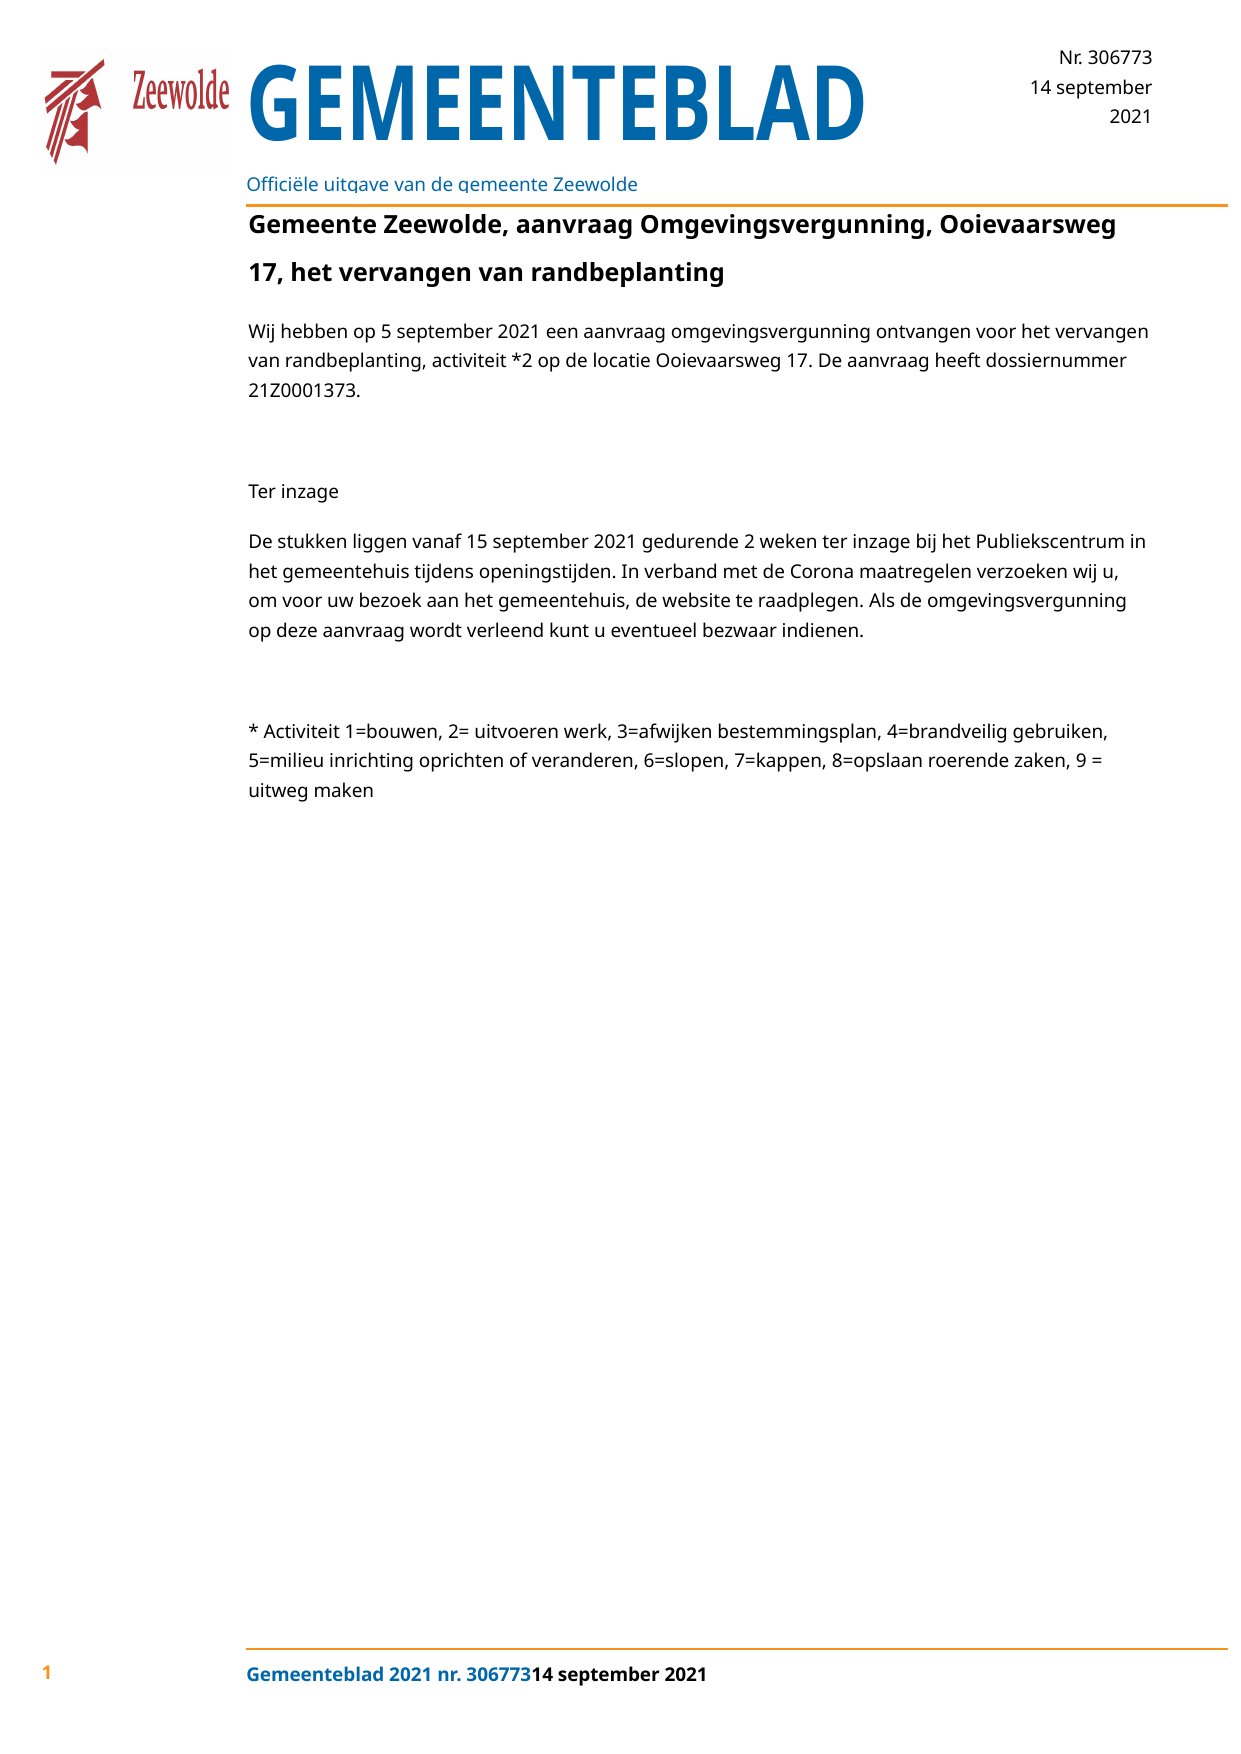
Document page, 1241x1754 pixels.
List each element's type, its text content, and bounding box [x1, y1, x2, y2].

picture [41, 47, 231, 172]
text De stukken liggen vanaf 15 september 2021 gedurende 2 weken ter inzage bij het Publiekscentrum in het gemeentehuis tijdens openingstijden. In verband met de Corona maatregelen verzoeken wij u, om voor uw bezoek aan het gemeentehuis, de website te raadplegen. Als de omgevingsvergunning op deze aanvraag wordt verleend kunt u eventueel bezwaar indienen. [248, 528, 1152, 643]
text * Activiteit 1=bouwen, 2= uitvoeren werk, 3=afwijken bestemmingsplan, 4=brandveilig gebruiken, 5=milieu inrichting oprichten of veranderen, 6=slopen, 7=kappen, 8=opslaan roerende zaken, 9 = uitweg maken [248, 718, 1152, 803]
text Wij hebben op 5 september 2021 een aanvraag omgevingsvergunning ontvangen voor het vervangen van randbeplanting, activiteit *2 op de locatie Ooievaarsweg 17. De aanvraag heeft dossiernummer 21Z0001373. [248, 318, 1152, 403]
text Gemeente Zeewolde, aanvraag Omgevingsvergunning, Ooievaarsweg 17, het vervangen van randbeplanting [248, 207, 1152, 288]
text Ter inzage [248, 478, 1152, 504]
